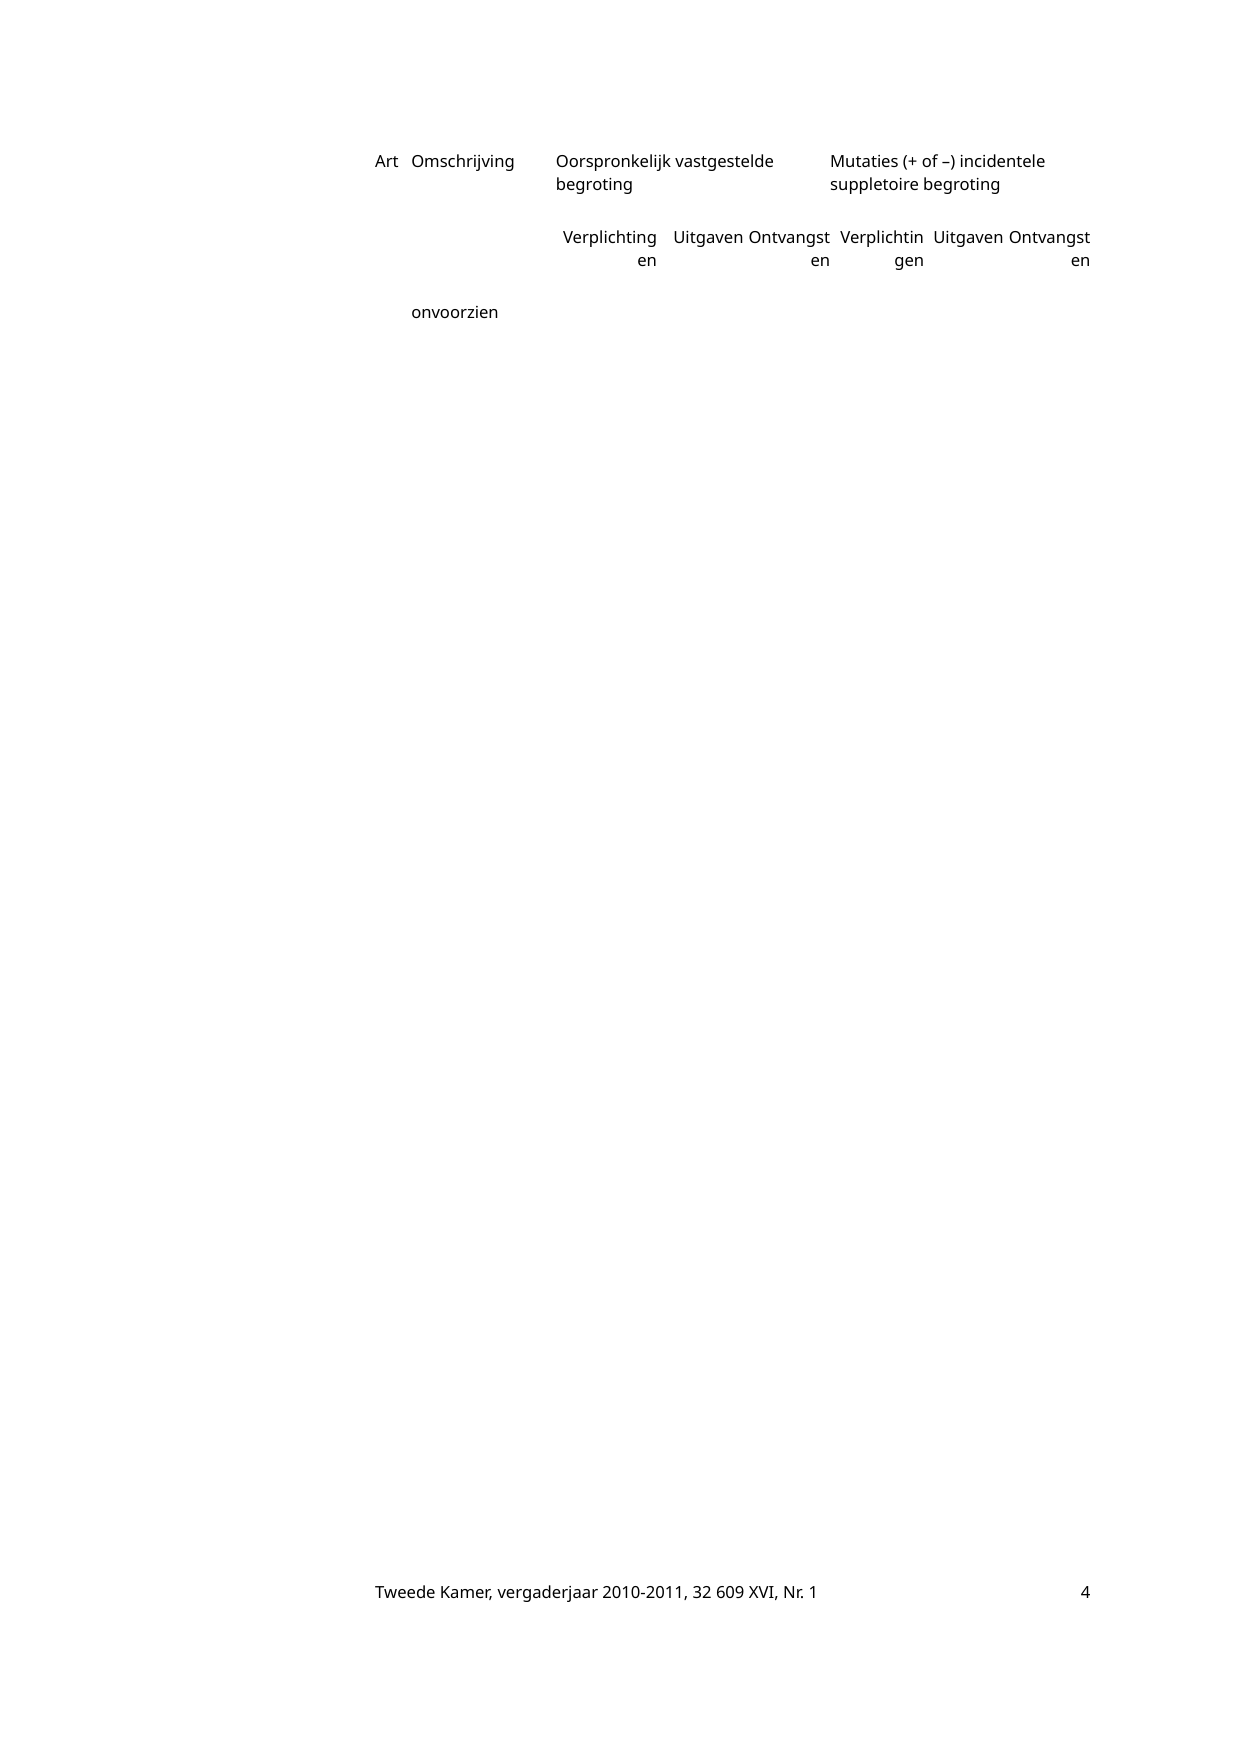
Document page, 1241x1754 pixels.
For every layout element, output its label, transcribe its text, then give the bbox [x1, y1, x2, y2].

table_cell [556, 301, 657, 353]
table_cell [375, 301, 411, 353]
table_cell [924, 301, 1003, 353]
table_cell Uitgaven [657, 225, 743, 301]
table_cell [375, 225, 411, 301]
table_cell Uitgaven [924, 225, 1003, 301]
table_cell [657, 301, 743, 353]
table_cell onvoorzien [411, 301, 556, 353]
table_header Mutaties (+ of –) incidentele suppletoire begroting [830, 150, 1090, 225]
table_header Omschrijving [411, 150, 556, 225]
table_cell [743, 301, 830, 353]
table_cell Ontvangsten [1003, 225, 1090, 301]
table_header Art [375, 150, 411, 225]
table_cell Verplichtingen [556, 225, 657, 301]
table_header Oorspronkelijk vastgestelde begroting [556, 150, 830, 225]
table_cell [411, 225, 556, 301]
table_cell Ontvangsten [743, 225, 830, 301]
table_cell [830, 301, 924, 353]
table_cell Verplichtingen [830, 225, 924, 301]
table_cell [1003, 301, 1090, 353]
